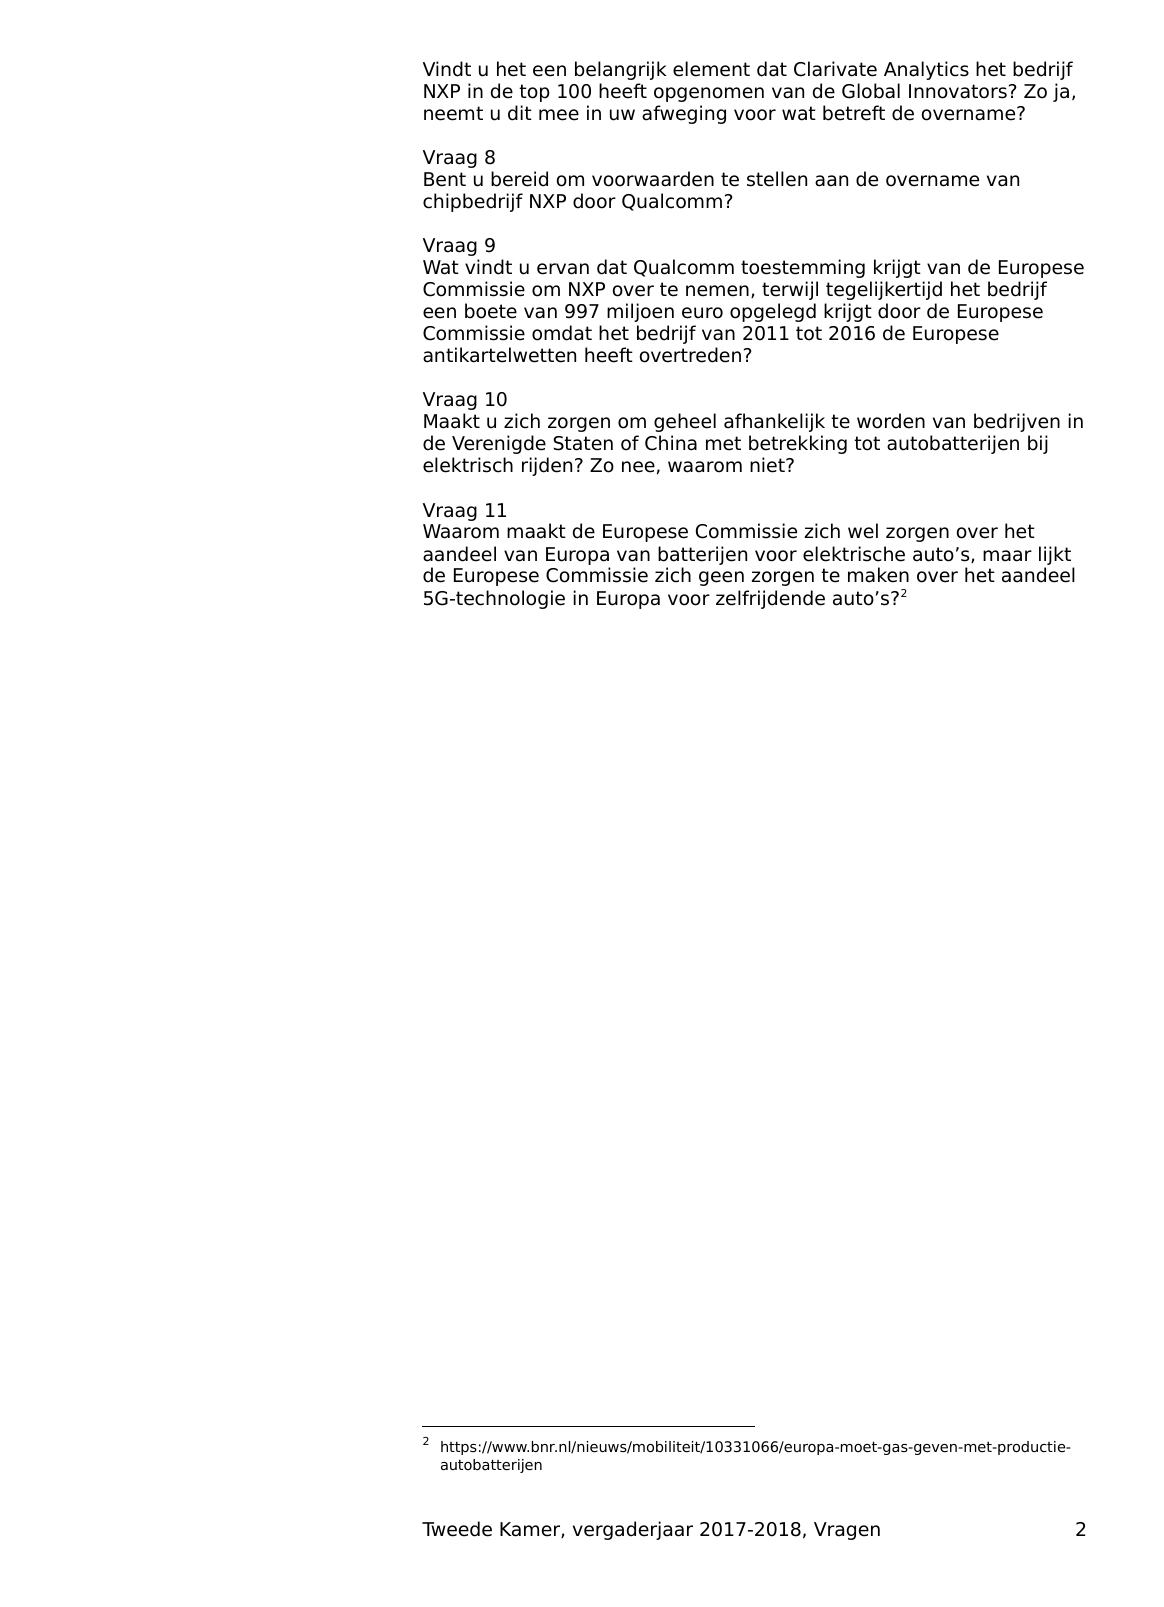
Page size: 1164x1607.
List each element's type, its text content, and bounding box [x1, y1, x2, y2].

text Vindt u het een belangrijk element dat Clarivate Analytics het bedrijf NXP in de top 100 heeft opgenomen van de Global Innovators? Zo ja, neemt u dit mee in uw afweging voor wat betreft de overname? [422, 59, 1087, 125]
text Vraag 8 [422, 147, 1087, 169]
text Vraag 9 [422, 235, 1087, 257]
text Wat vindt u ervan dat Qualcomm toestemming krijgt van de Europese Commissie om NXP over te nemen, terwijl tegelijkertijd het bedrijf een boete van 997 miljoen euro opgelegd krijgt door de Europese Commissie omdat het bedrijf van 2011 tot 2016 de Europese antikartelwetten heeft overtreden? [422, 257, 1087, 367]
text Vraag 11 [422, 499, 1087, 521]
text Waarom maakt de Europese Commissie zich wel zorgen over het aandeel van Europa van batterijen voor elektrische auto’s, maar lijkt de Europese Commissie zich geen zorgen te maken over het aandeel 5G-technologie in Europa voor zelfrijdende auto’s? [422, 521, 1087, 609]
text Vraag 10 [422, 389, 1087, 411]
text Maakt u zich zorgen om geheel afhankelijk te worden van bedrijven in de Verenigde Staten of China met betrekking tot autobatterijen bij elektrisch rijden? Zo nee, waarom niet? [422, 411, 1087, 477]
text Bent u bereid om voorwaarden te stellen aan de overname van chipbedrijf NXP door Qualcomm? [422, 169, 1087, 213]
text https://www.bnr.nl/nieuws/mobiliteit/10331066/europa-moet-gas-geven-met-productie-autobatterijen [422, 1435, 1087, 1474]
